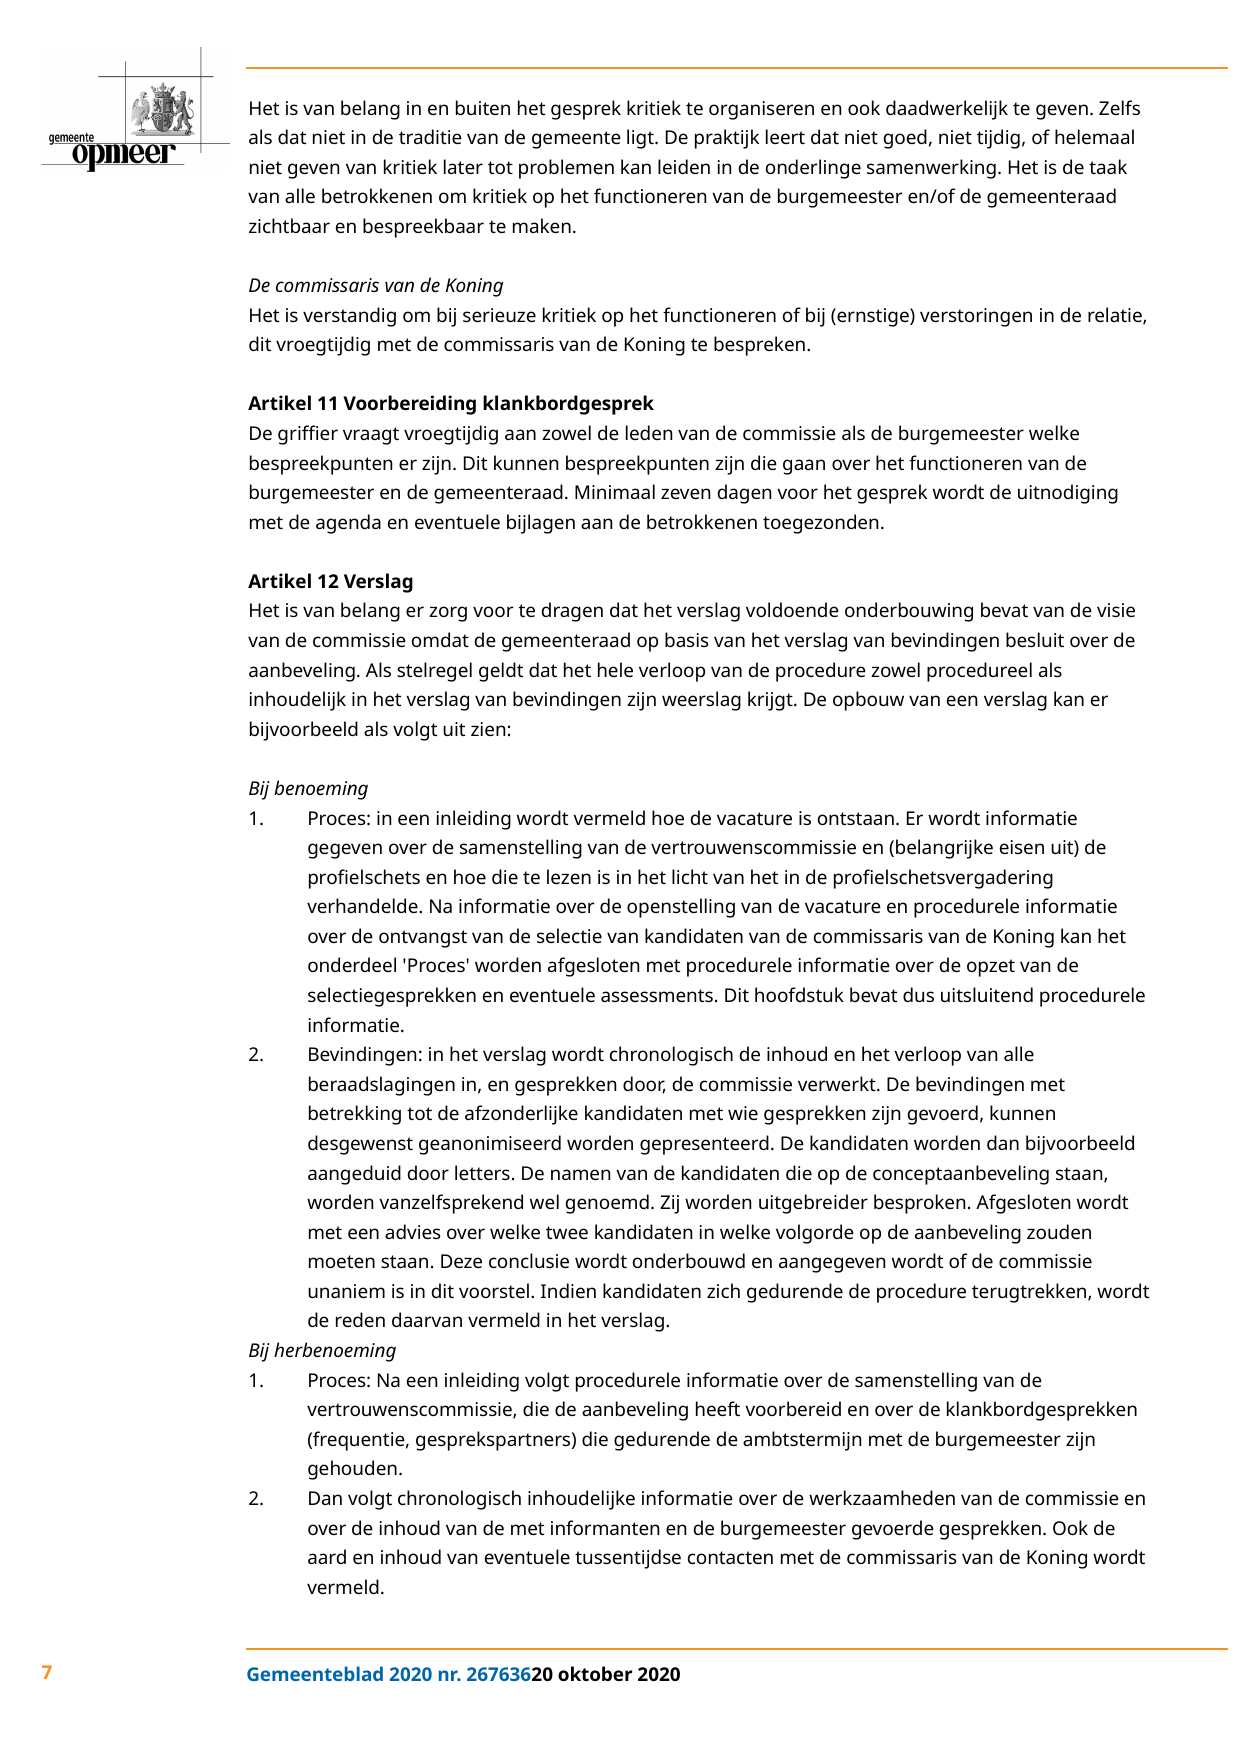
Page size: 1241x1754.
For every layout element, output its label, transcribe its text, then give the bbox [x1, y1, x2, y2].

text Bij herbenoeming [248, 1337, 1152, 1363]
list Proces: in een inleiding wordt vermeld hoe de vacature is ontstaan. Er wordt informatie gegeven over de samenstelling van de vertrouwenscommissie en (belangrijke eisen uit) de profielschets en hoe die te lezen is in het licht van het in de profielschetsvergadering verhandelde. Na informatie over de openstelling van de vacature en procedurele informatie over de ontvangst van de selectie van kandidaten van de commissaris van de Koning kan het onderdeel 'Proces' worden afgesloten met procedurele informatie over de opzet van de selectiegesprekken en eventuele assessments. Dit hoofdstuk bevat dus uitsluitend procedurele informatie. [248, 805, 1152, 1038]
list Bevindingen: in het verslag wordt chronologisch de inhoud en het verloop van alle beraadslagingen in, en gesprekken door, de commissie verwerkt. De bevindingen met betrekking tot de afzonderlijke kandidaten met wie gesprekken zijn gevoerd, kunnen desgewenst geanonimiseerd worden gepresenteerd. De kandidaten worden dan bijvoorbeeld aangeduid door letters. De namen van de kandidaten die op de conceptaanbeveling staan, worden vanzelfsprekend wel genoemd. Zij worden uitgebreider besproken. Afgesloten wordt met een advies over welke twee kandidaten in welke volgorde op de aanbeveling zouden moeten staan. Deze conclusie wordt onderbouwd en aangegeven wordt of de commissie unaniem is in dit voorstel. Indien kandidaten zich gedurende de procedure terugtrekken, wordt de reden daarvan vermeld in het verslag. [248, 1041, 1152, 1333]
picture [41, 47, 231, 172]
text Het is van belang er zorg voor te dragen dat het verslag voldoende onderbouwing bevat van de visie van de commissie omdat de gemeenteraad op basis van het verslag van bevindingen besluit over de aanbeveling. Als stelregel geldt dat het hele verloop van de procedure zowel procedureel als inhoudelijk in het verslag van bevindingen zijn weerslag krijgt. De opbouw van een verslag kan er bijvoorbeeld als volgt uit zien: [248, 598, 1152, 742]
text Artikel 12 Verslag [248, 568, 1152, 594]
text Het is verstandig om bij serieuze kritiek op het functioneren of bij (ernstige) verstoringen in de relatie, dit vroegtijdig met de commissaris van de Koning te bespreken. [248, 302, 1152, 357]
list Dan volgt chronologisch inhoudelijke informatie over de werkzaamheden van de commissie en over de inhoud van de met informanten en de burgemeester gevoerde gesprekken. Ook de aard en inhoud van eventuele tussentijdse contacten met de commissaris van de Koning wordt vermeld. [248, 1485, 1152, 1600]
text Artikel 11 Voorbereiding klankbordgesprek [248, 391, 1152, 416]
text Bij benoeming [248, 775, 1152, 801]
text De griffier vraagt vroegtijdig aan zowel de leden van de commissie als de burgemeester welke bespreekpunten er zijn. Dit kunnen bespreekpunten zijn die gaan over het functioneren van de burgemeester en de gemeenteraad. Minimaal zeven dagen voor het gesprek wordt de uitnodiging met de agenda en eventuele bijlagen aan de betrokkenen toegezonden. [248, 420, 1152, 535]
list Proces: Na een inleiding volgt procedurele informatie over de samenstelling van de vertrouwenscommissie, die de aanbeveling heeft voorbereid en over de klankbordgesprekken (frequentie, gesprekspartners) die gedurende de ambtstermijn met de burgemeester zijn gehouden. [248, 1367, 1152, 1481]
text Het is van belang in en buiten het gesprek kritiek te organiseren en ook daadwerkelijk te geven. Zelfs als dat niet in de traditie van de gemeente ligt. De praktijk leert dat niet goed, niet tijdig, of helemaal niet geven van kritiek later tot problemen kan leiden in de onderlinge samenwerking. Het is de taak van alle betrokkenen om kritiek op het functioneren van de burgemeester en/of de gemeenteraad zichtbaar en bespreekbaar te maken. [248, 95, 1152, 239]
text De commissaris van de Koning [248, 272, 1152, 298]
